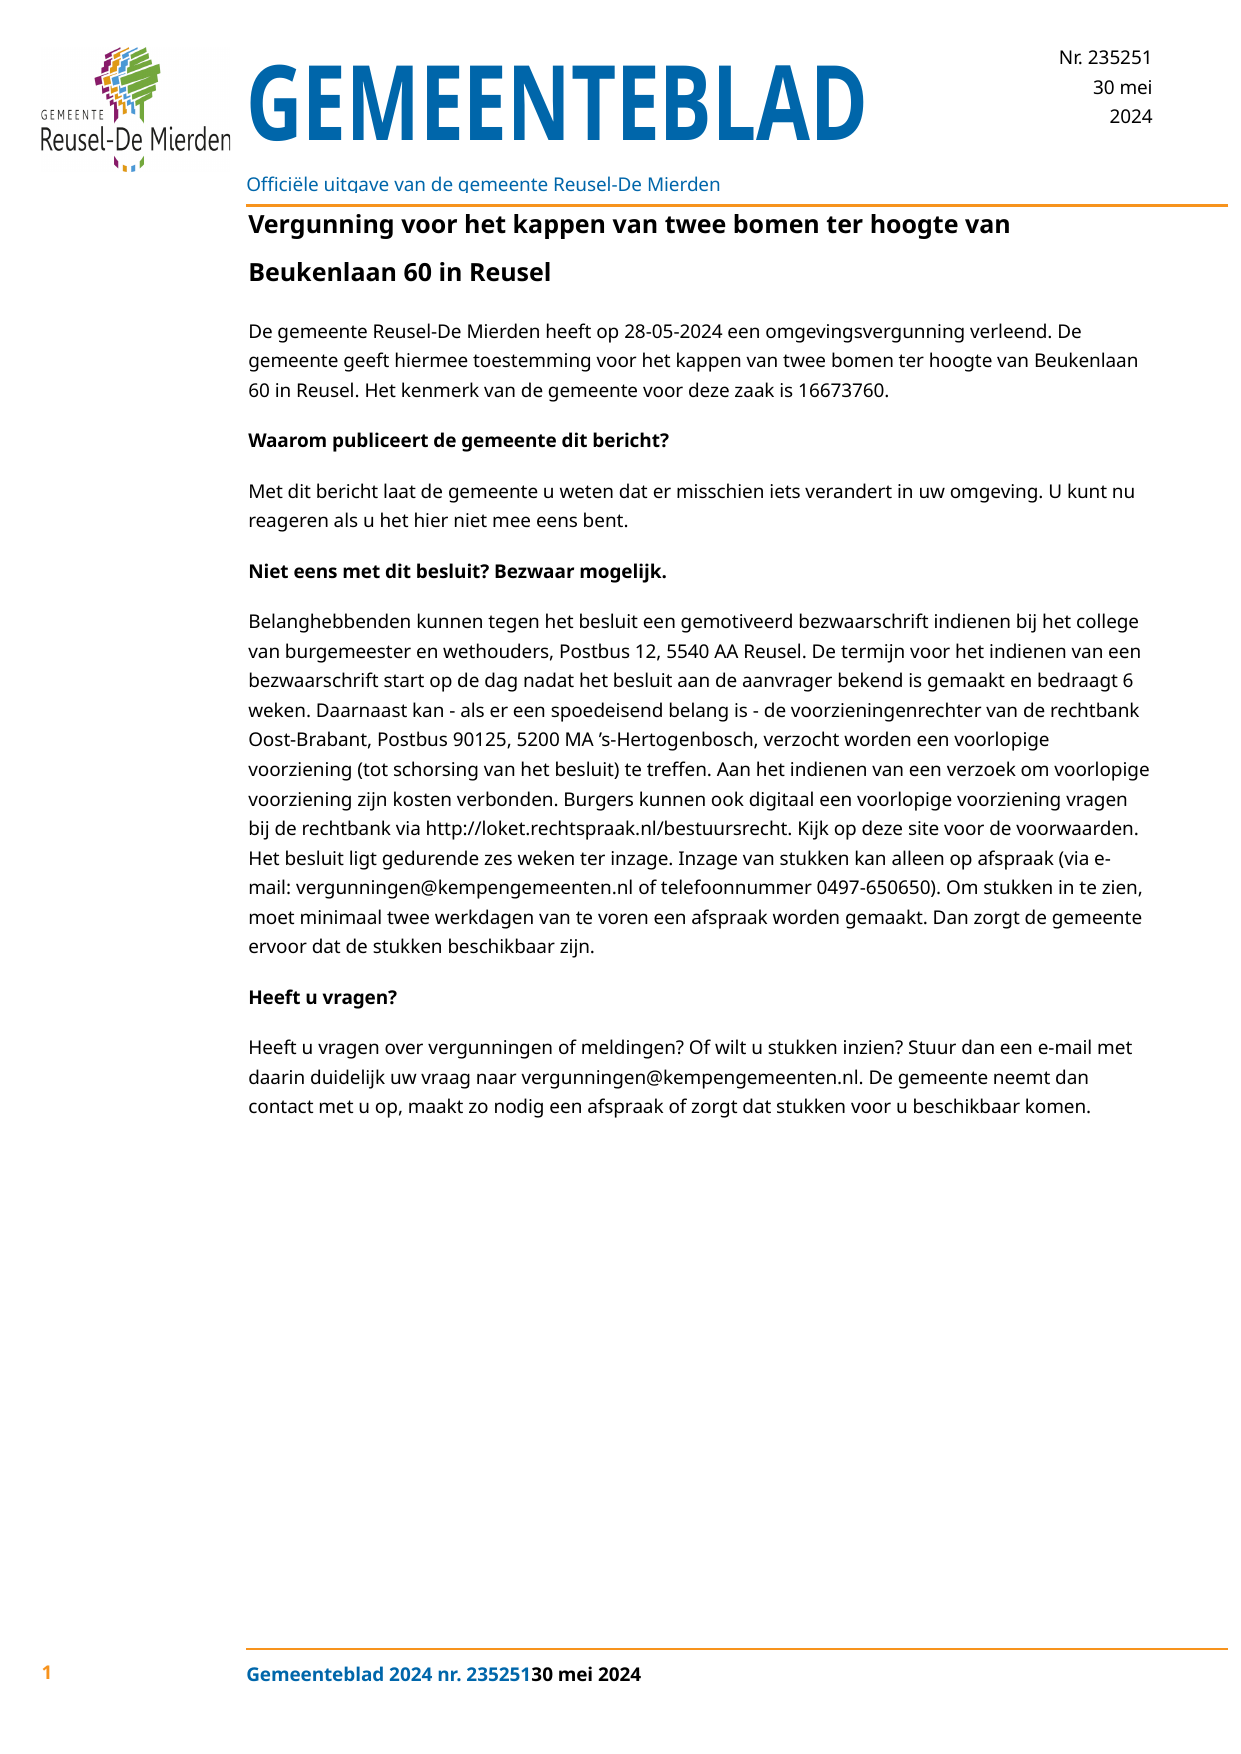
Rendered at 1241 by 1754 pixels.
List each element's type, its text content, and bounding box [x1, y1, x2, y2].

text Heeft u vragen? [248, 984, 1152, 1010]
text Met dit bericht laat de gemeente u weten dat er misschien iets verandert in uw omgeving. U kunt nu reageren als u het hier niet mee eens bent. [248, 478, 1152, 533]
text Niet eens met dit besluit? Bezwaar mogelijk. [248, 558, 1152, 584]
text Heeft u vragen over vergunningen of meldingen? Of wilt u stukken inzien? Stuur dan een e-mail met daarin duidelijk uw vraag naar vergunningen@kempengemeenten.nl. De gemeente neemt dan contact met u op, maakt zo nodig een afspraak of zorgt dat stukken voor u beschikbaar komen. [248, 1034, 1152, 1119]
text De gemeente Reusel-De Mierden heeft op 28-05-2024 een omgevingsvergunning verleend. De gemeente geeft hiermee toestemming voor het kappen van twee bomen ter hoogte van Beukenlaan 60 in Reusel. Het kenmerk van de gemeente voor deze zaak is 16673760. [248, 318, 1152, 403]
text Waarom publiceert de gemeente dit bericht? [248, 427, 1152, 453]
text Vergunning voor het kappen van twee bomen ter hoogte van Beukenlaan 60 in Reusel [248, 207, 1152, 288]
text Belanghebbenden kunnen tegen het besluit een gemotiveerd bezwaarschrift indienen bij het college van burgemeester en wethouders, Postbus 12, 5540 AA Reusel. De termijn voor het indienen van een bezwaarschrift start op de dag nadat het besluit aan de aanvrager bekend is gemaakt en bedraagt 6 weken. Daarnaast kan - als er een spoedeisend belang is - de voorzieningenrechter van de rechtbank Oost-Brabant, Postbus 90125, 5200 MA ’s-Hertogenbosch, verzocht worden een voorlopige voorziening (tot schorsing van het besluit) te treffen. Aan het indienen van een verzoek om voorlopige voorziening zijn kosten verbonden. Burgers kunnen ook digitaal een voorlopige voorziening vragen bij de rechtbank via http://loket.rechtspraak.nl/bestuursrecht. Kijk op deze site voor de voorwaarden. Het besluit ligt gedurende zes weken ter inzage. Inzage van stukken kan alleen op afspraak (via e-mail: vergunningen@kempengemeenten.nl of telefoonnummer 0497-650650). Om stukken in te zien, moet minimaal twee werkdagen van te voren een afspraak worden gemaakt. Dan zorgt de gemeente ervoor dat de stukken beschikbaar zijn. [248, 608, 1152, 959]
picture [41, 47, 231, 172]
